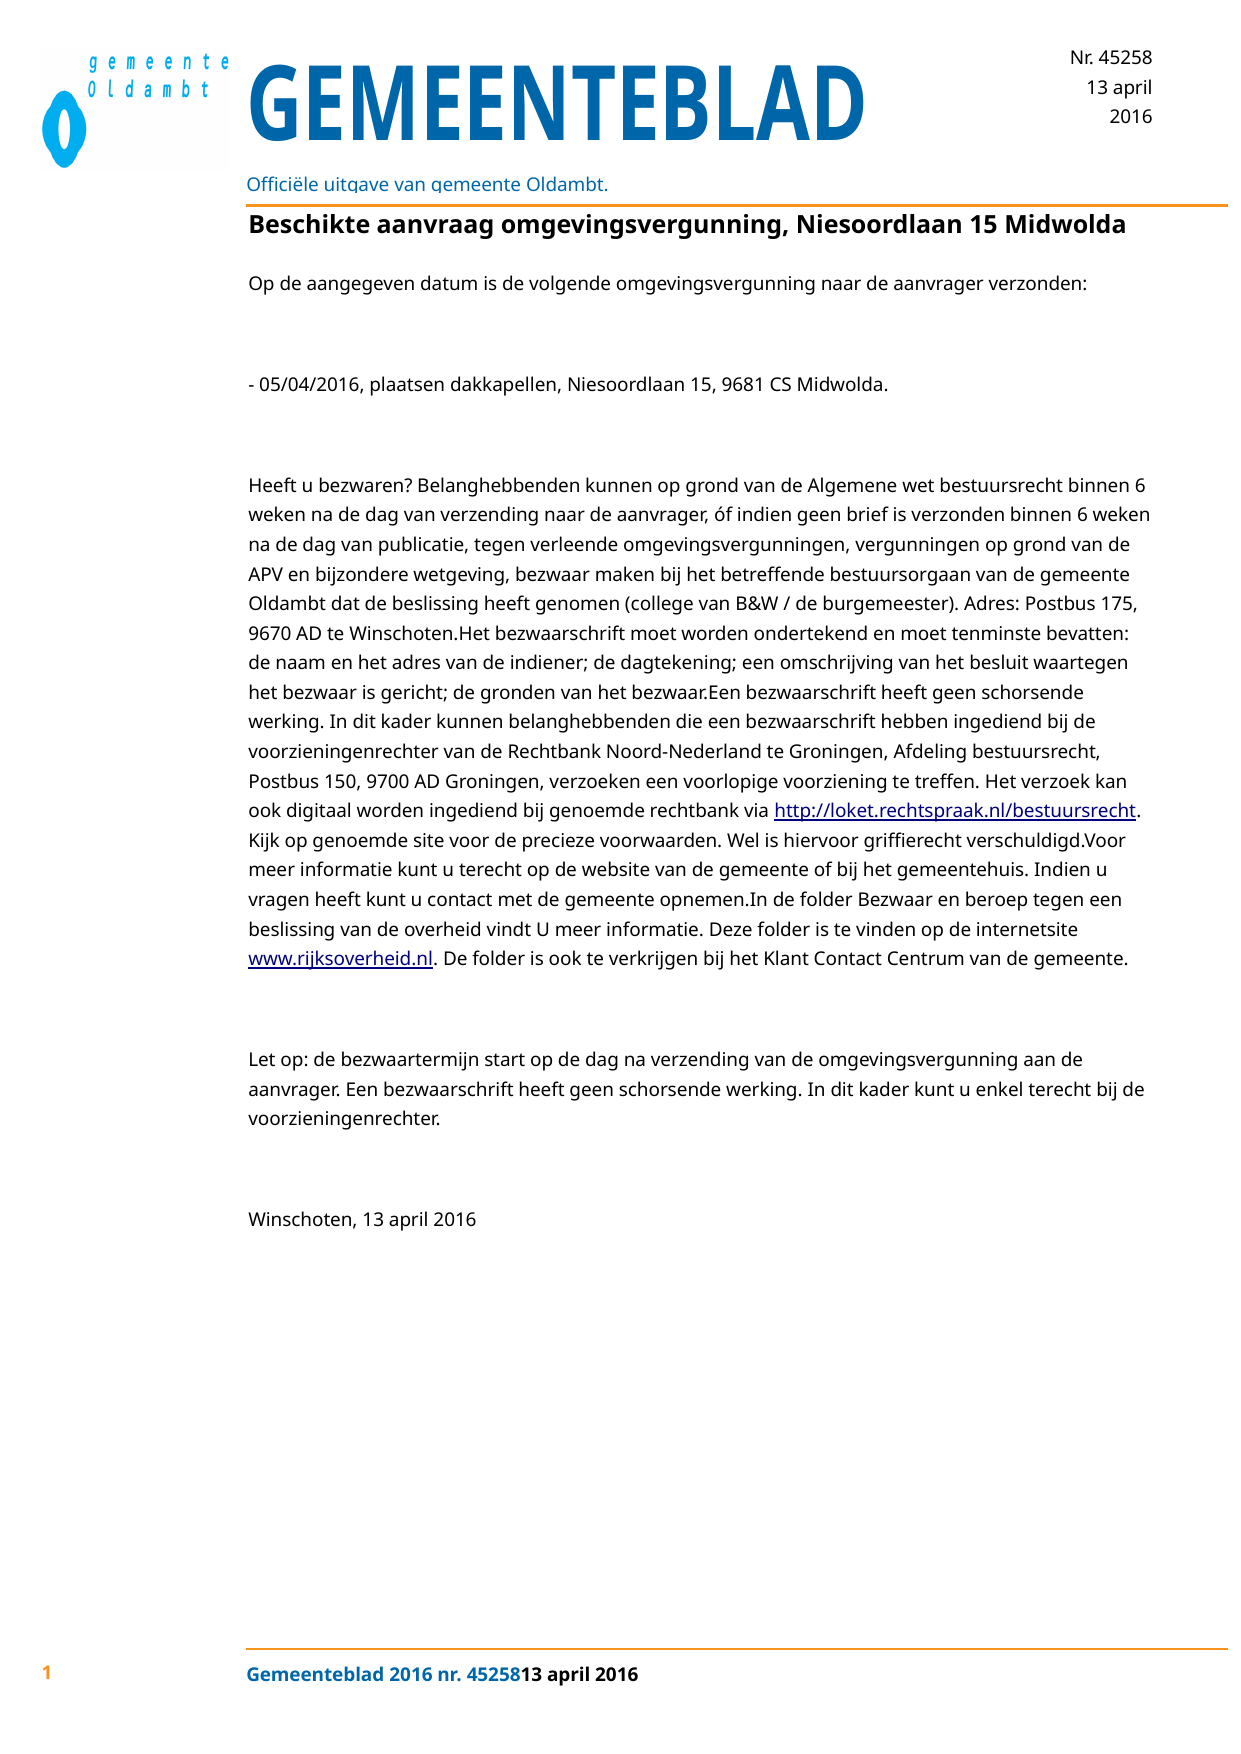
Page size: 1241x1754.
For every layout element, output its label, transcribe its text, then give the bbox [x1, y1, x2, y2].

picture [41, 47, 231, 172]
text Heeft u bezwaren? Belanghebbenden kunnen op grond van de Algemene wet bestuursrecht binnen 6 weken na de dag van verzending naar de aanvrager, óf indien geen brief is verzonden binnen 6 weken na de dag van publicatie, tegen verleende omgevingsvergunningen, vergunningen op grond van de APV en bijzondere wetgeving, bezwaar maken bij het betreffende bestuursorgaan van de gemeente Oldambt dat de beslissing heeft genomen (college van B&W / de burgemeester). Adres: Postbus 175, 9670 AD te Winschoten.Het bezwaarschrift moet worden ondertekend en moet tenminste bevatten: de naam en het adres van de indiener; de dagtekening; een omschrijving van het besluit waartegen het bezwaar is gericht; de gronden van het bezwaar.Een bezwaarschrift heeft geen schorsende werking. In dit kader kunnen belanghebbenden die een bezwaarschrift hebben ingediend bij de voorzieningenrechter van de Rechtbank Noord-Nederland te Groningen, Afdeling bestuursrecht, Postbus 150, 9700 AD Groningen, verzoeken een voorlopige voorziening te treffen. Het verzoek kan ook digitaal worden ingediend bij genoemde rechtbank via http://loket.rechtspraak.nl/bestuursrecht. Kijk op genoemde site voor de precieze voorwaarden. Wel is hiervoor griffierecht verschuldigd.Voor meer informatie kunt u terecht op de website van de gemeente of bij het gemeentehuis. Indien u vragen heeft kunt u contact met de gemeente opnemen.In de folder Bezwaar en beroep tegen een beslissing van de overheid vindt U meer informatie. Deze folder is te vinden op de internetsite www.rijksoverheid.nl. De folder is ook te verkrijgen bij het Klant Contact Centrum van de gemeente. [248, 472, 1152, 971]
text Winschoten, 13 april 2016 [248, 1206, 1152, 1232]
text Op de aangegeven datum is de volgende omgevingsvergunning naar de aanvrager verzonden: [248, 270, 1152, 296]
text - 05/04/2016, plaatsen dakkapellen, Niesoordlaan 15, 9681 CS Midwolda. [248, 371, 1152, 397]
text Beschikte aanvraag omgevingsvergunning, Niesoordlaan 15 Midwolda [248, 207, 1152, 241]
text Let op: de bezwaartermijn start op de dag na verzending van de omgevingsvergunning aan de aanvrager. Een bezwaarschrift heeft geen schorsende werking. In dit kader kunt u enkel terecht bij de voorzieningenrechter. [248, 1046, 1152, 1131]
